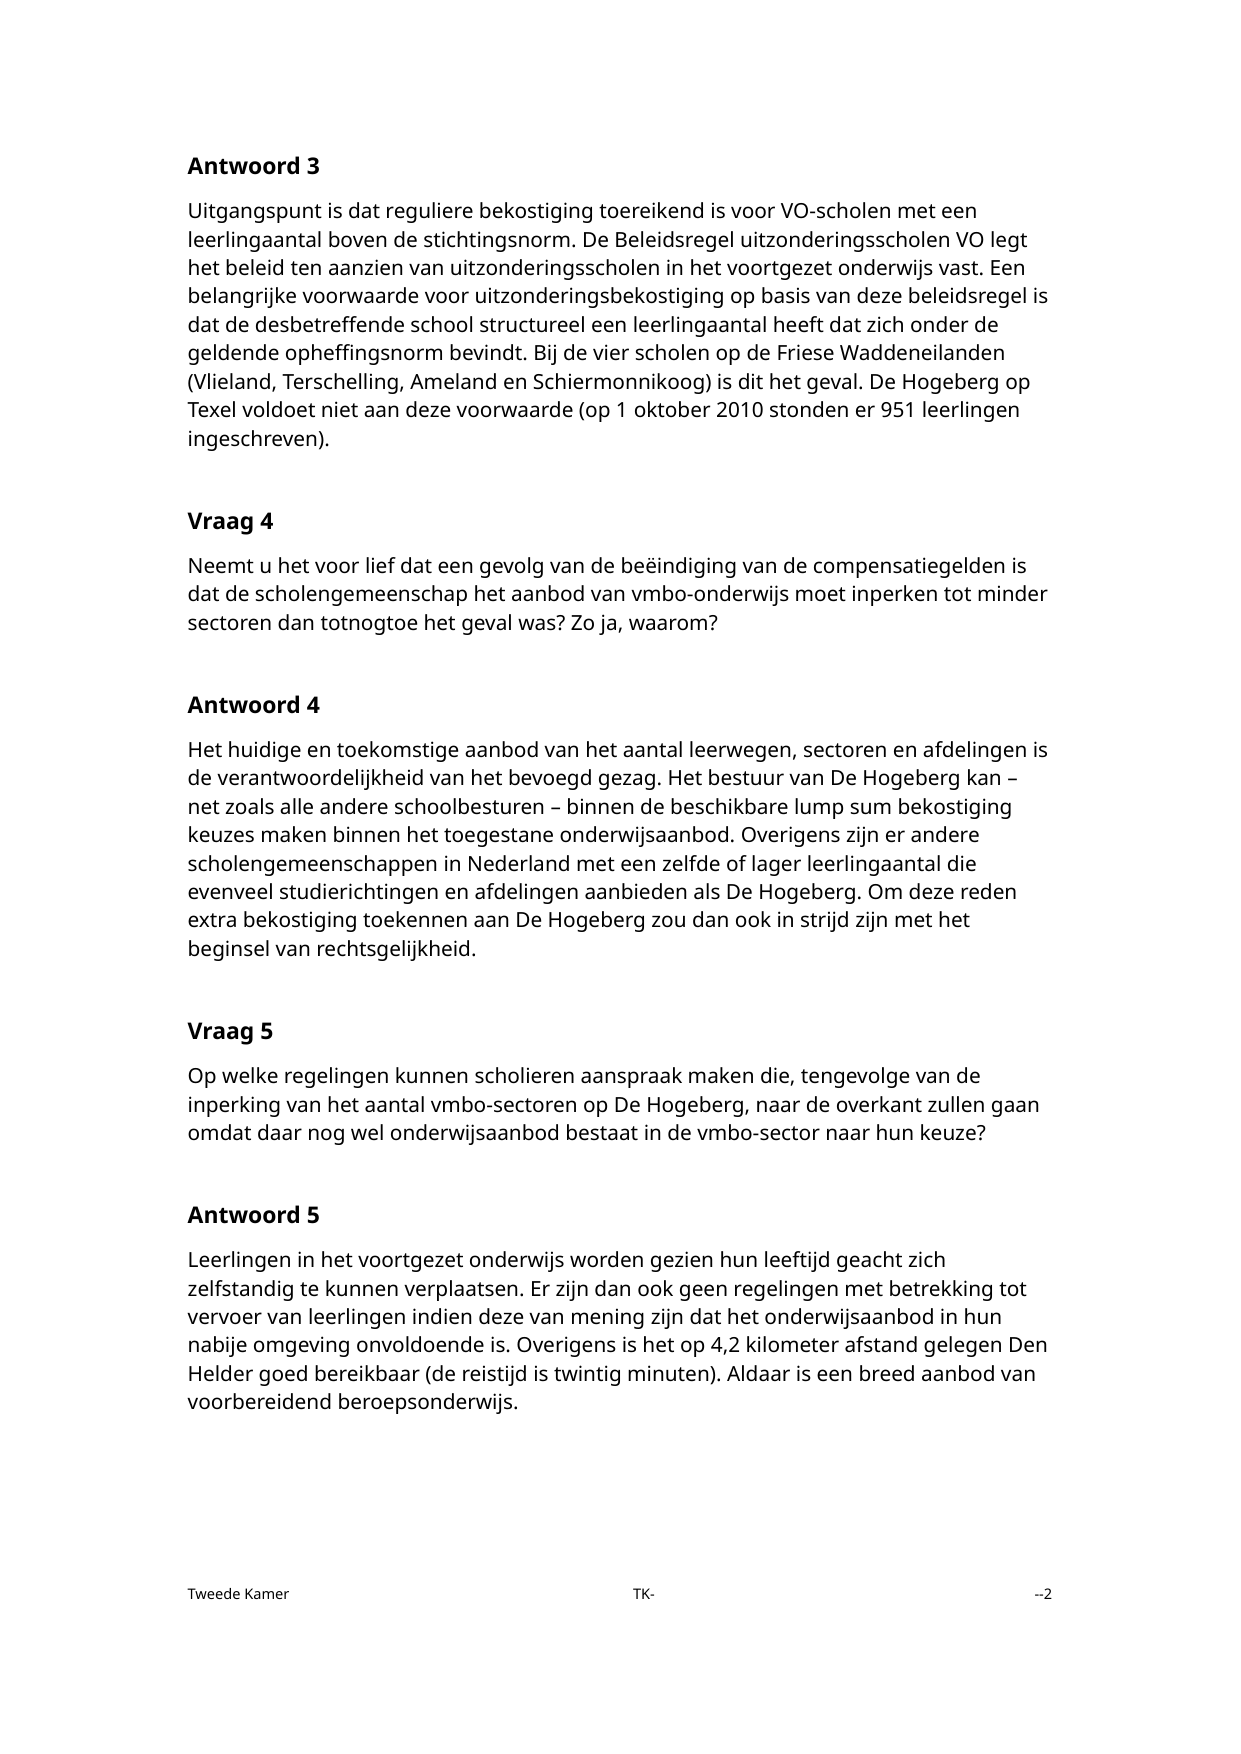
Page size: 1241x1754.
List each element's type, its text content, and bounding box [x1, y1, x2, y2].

text Neemt u het voor lief dat een gevolg van de beëindiging van de compensatiegelden is dat de scholengemeenschap het aanbod van vmbo-onderwijs moet inperken tot minder sectoren dan totnogtoe het geval was? Zo ja, waarom? [187, 551, 1053, 636]
subtitle Antwoord 4 [187, 689, 1053, 720]
text Op welke regelingen kunnen scholieren aanspraak maken die, tengevolge van de inperking van het aantal vmbo-sectoren op De Hogeberg, naar de overkant zullen gaan omdat daar nog wel onderwijsaanbod bestaat in de vmbo-sector naar hun keuze? [187, 1061, 1053, 1147]
text Leerlingen in het voortgezet onderwijs worden gezien hun leeftijd geacht zich zelfstandig te kunnen verplaatsen. Er zijn dan ook geen regelingen met betrekking tot vervoer van leerlingen indien deze van mening zijn dat het onderwijsaanbod in hun nabije omgeving onvoldoende is. Overigens is het op 4,2 kilometer afstand gelegen Den Helder goed bereikbaar (de reistijd is twintig minuten). Aldaar is een breed aanbod van voorbereidend beroepsonderwijs. [187, 1245, 1053, 1416]
subtitle Vraag 4 [187, 505, 1053, 536]
subtitle Antwoord 5 [187, 1199, 1053, 1230]
subtitle Vraag 5 [187, 1015, 1053, 1046]
text Het huidige en toekomstige aanbod van het aantal leerwegen, sectoren en afdelingen is de verantwoordelijkheid van het bevoegd gezag. Het bestuur van De Hogeberg kan – net zoals alle andere schoolbesturen – binnen de beschikbare lump sum bekostiging keuzes maken binnen het toegestane onderwijsaanbod. Overigens zijn er andere scholengemeenschappen in Nederland met een zelfde of lager leerlingaantal die evenveel studierichtingen en afdelingen aanbieden als De Hogeberg. Om deze reden extra bekostiging toekennen aan De Hogeberg zou dan ook in strijd zijn met het beginsel van rechtsgelijkheid. [187, 735, 1053, 962]
text Uitgangspunt is dat reguliere bekostiging toereikend is voor VO-scholen met een leerlingaantal boven de stichtingsnorm. De Beleidsregel uitzonderingsscholen VO legt het beleid ten aanzien van uitzonderingsscholen in het voortgezet onderwijs vast. Een belangrijke voorwaarde voor uitzonderingsbekostiging op basis van deze beleidsregel is dat de desbetreffende school structureel een leerlingaantal heeft dat zich onder de geldende opheffingsnorm bevindt. Bij de vier scholen op de Friese Waddeneilanden (Vlieland, Terschelling, Ameland en Schiermonnikoog) is dit het geval. De Hogeberg op Texel voldoet niet aan deze voorwaarde (op 1 oktober 2010 stonden er 951 leerlingen ingeschreven). [187, 196, 1053, 452]
subtitle Antwoord 3 [187, 150, 1053, 181]
